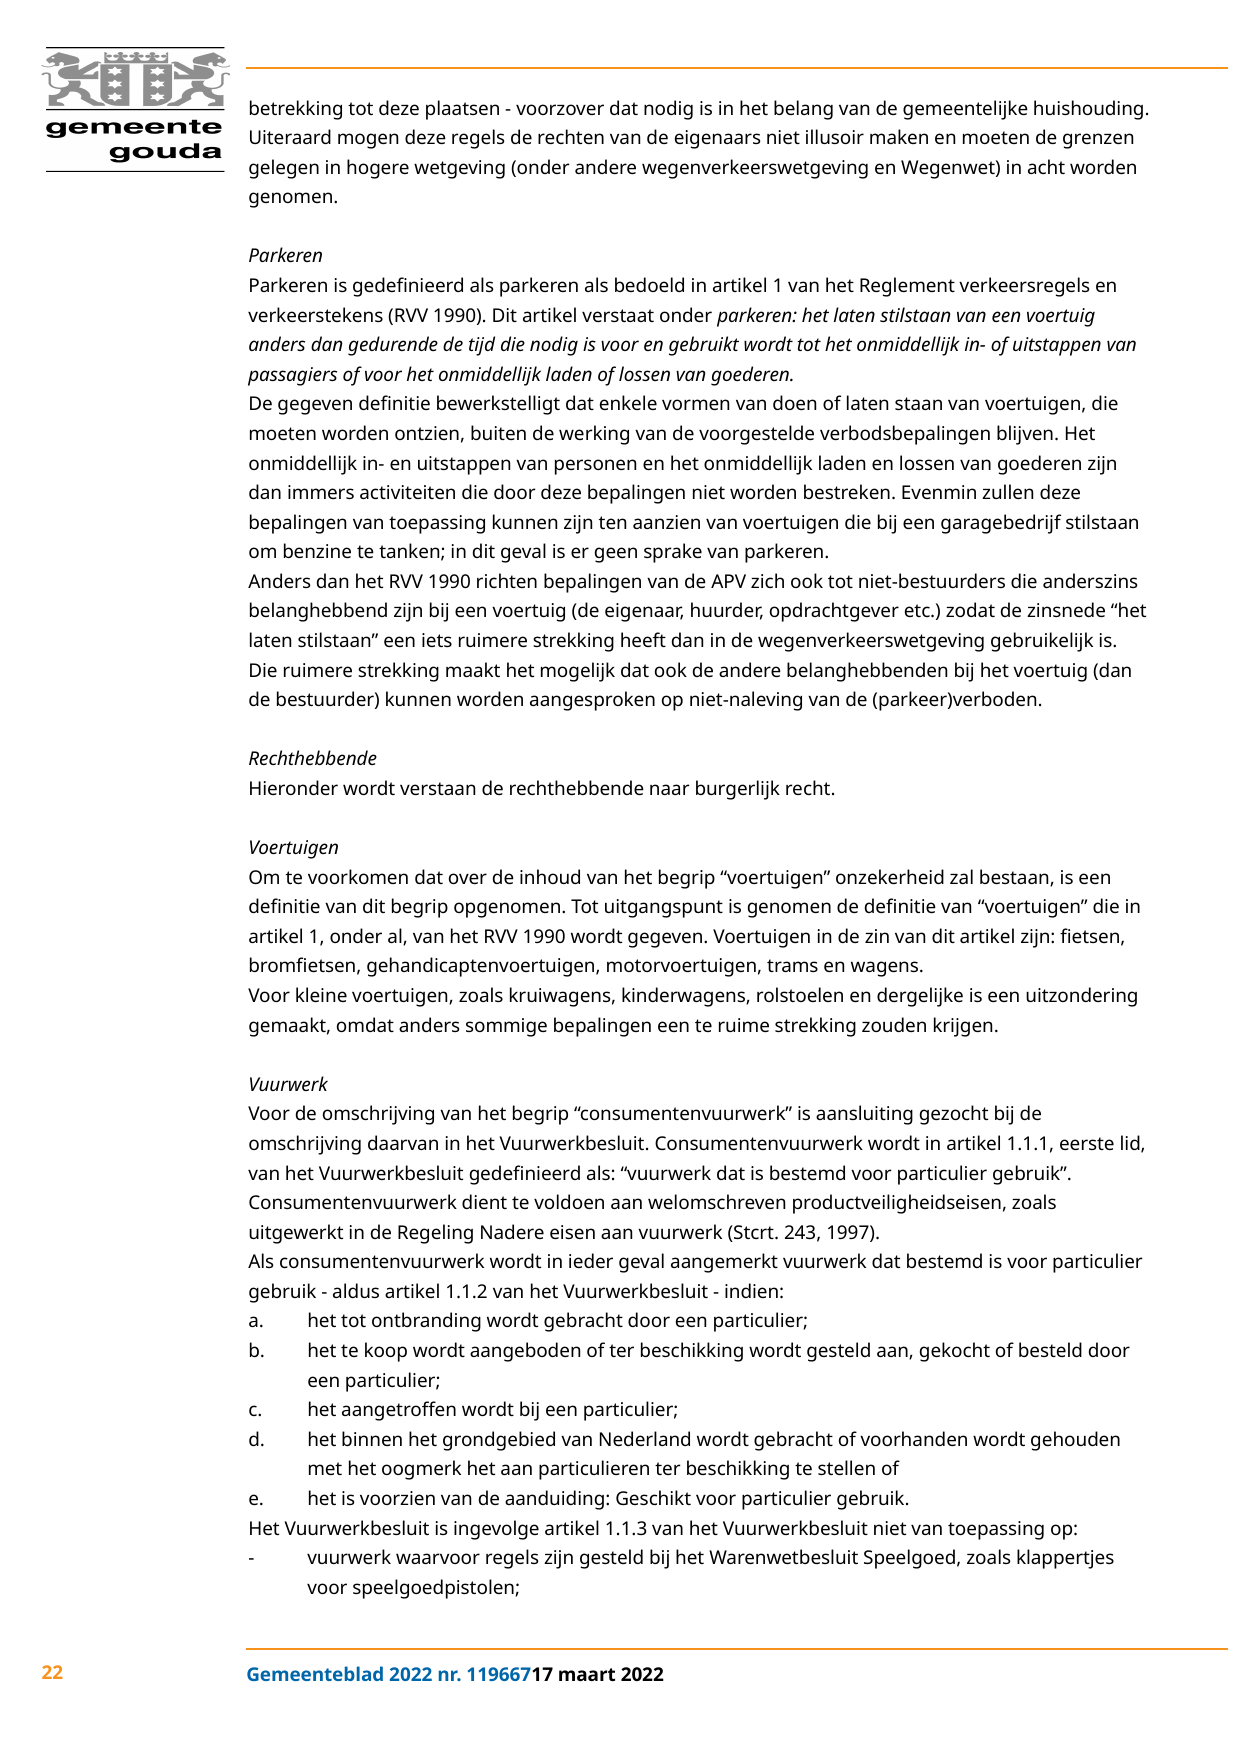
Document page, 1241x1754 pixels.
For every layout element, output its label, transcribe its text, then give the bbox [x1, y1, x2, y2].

text Vuurwerk [248, 1071, 1152, 1097]
text Parkeren [248, 243, 1152, 268]
text Voertuigen [248, 834, 1152, 860]
text Als consumentenvuurwerk wordt in ieder geval aangemerkt vuurwerk dat bestemd is voor particulier gebruik - aldus artikel 1.1.2 van het Vuurwerkbesluit - indien: [248, 1248, 1152, 1304]
list het binnen het grondgebied van Nederland wordt gebracht of voorhanden wordt gehouden met het oogmerk het aan particulieren ter beschikking te stellen of [248, 1426, 1152, 1481]
list het aangetroffen wordt bij een particulier; [248, 1396, 1152, 1422]
list het tot ontbranding wordt gebracht door een particulier; [248, 1308, 1152, 1333]
text Voor de omschrijving van het begrip “consumentenvuurwerk” is aansluiting gezocht bij de omschrijving daarvan in het Vuurwerkbesluit. Consumentenvuurwerk wordt in artikel 1.1.1, eerste lid, van het Vuurwerkbesluit gedefinieerd als: “vuurwerk dat is bestemd voor particulier gebruik”. Consumentenvuurwerk dient te voldoen aan welomschreven productveiligheidseisen, zoals uitgewerkt in de Regeling Nadere eisen aan vuurwerk (Stcrt. 243, 1997). [248, 1101, 1152, 1245]
text Voor kleine voertuigen, zoals kruiwagens, kinderwagens, rolstoelen en dergelijke is een uitzondering gemaakt, omdat anders sommige bepalingen een te ruime strekking zouden krijgen. [248, 982, 1152, 1038]
text Rechthebbende [248, 746, 1152, 771]
text Om te voorkomen dat over de inhoud van het begrip “voertuigen” onzekerheid zal bestaan, is een definitie van dit begrip opgenomen. Tot uitgangspunt is genomen de definitie van “voertuigen” die in artikel 1, onder al, van het RVV 1990 wordt gegeven. Voertuigen in de zin van dit artikel zijn: fietsen, bromfietsen, gehandicaptenvoertuigen, motorvoertuigen, trams en wagens. [248, 864, 1152, 978]
list het is voorzien van de aanduiding: Geschikt voor particulier gebruik. [248, 1485, 1152, 1511]
list vuurwerk waarvoor regels zijn gesteld bij het Warenwetbesluit Speelgoed, zoals klappertjes voor speelgoedpistolen; [248, 1544, 1152, 1600]
list het te koop wordt aangeboden of ter beschikking wordt gesteld aan, gekocht of besteld door een particulier; [248, 1337, 1152, 1393]
text betrekking tot deze plaatsen - voorzover dat nodig is in het belang van de gemeentelijke huishouding. Uiteraard mogen deze regels de rechten van de eigenaars niet illusoir maken en moeten de grenzen gelegen in hogere wetgeving (onder andere wegenverkeerswetgeving en Wegenwet) in acht worden genomen. [248, 95, 1152, 209]
text Het Vuurwerkbesluit is ingevolge artikel 1.1.3 van het Vuurwerkbesluit niet van toepassing op: [248, 1515, 1152, 1541]
text Hieronder wordt verstaan de rechthebbende naar burgerlijk recht. [248, 775, 1152, 801]
text De gegeven definitie bewerkstelligt dat enkele vormen van doen of laten staan van voertuigen, die moeten worden ontzien, buiten de werking van de voorgestelde verbodsbepalingen blijven. Het onmiddellijk in- en uitstappen van personen en het onmiddellijk laden en lossen van goederen zijn dan immers activiteiten die door deze bepalingen niet worden bestreken. Evenmin zullen deze bepalingen van toepassing kunnen zijn ten aanzien van voertuigen die bij een garagebedrijf stilstaan om benzine te tanken; in dit geval is er geen sprake van parkeren. [248, 391, 1152, 564]
text Anders dan het RVV 1990 richten bepalingen van de APV zich ook tot niet-bestuurders die anderszins belanghebbend zijn bij een voertuig (de eigenaar, huurder, opdrachtgever etc.) zodat de zinsnede “het laten stilstaan” een iets ruimere strekking heeft dan in de wegenverkeerswetgeving gebruikelijk is. Die ruimere strekking maakt het mogelijk dat ook de andere belanghebbenden bij het voertuig (dan de bestuurder) kunnen worden aangesproken op niet-naleving van de (parkeer)verboden. [248, 568, 1152, 712]
text Parkeren is gedefinieerd als parkeren als bedoeld in artikel 1 van het Reglement verkeersregels en verkeerstekens (RVV 1990). Dit artikel verstaat onder parkeren: het laten stilstaan van een voertuig anders dan gedurende de tijd die nodig is voor en gebruikt wordt tot het onmiddellijk in- of uitstappen van passagiers of voor het onmiddellijk laden of lossen van goederen. [248, 272, 1152, 387]
picture [41, 47, 231, 172]
